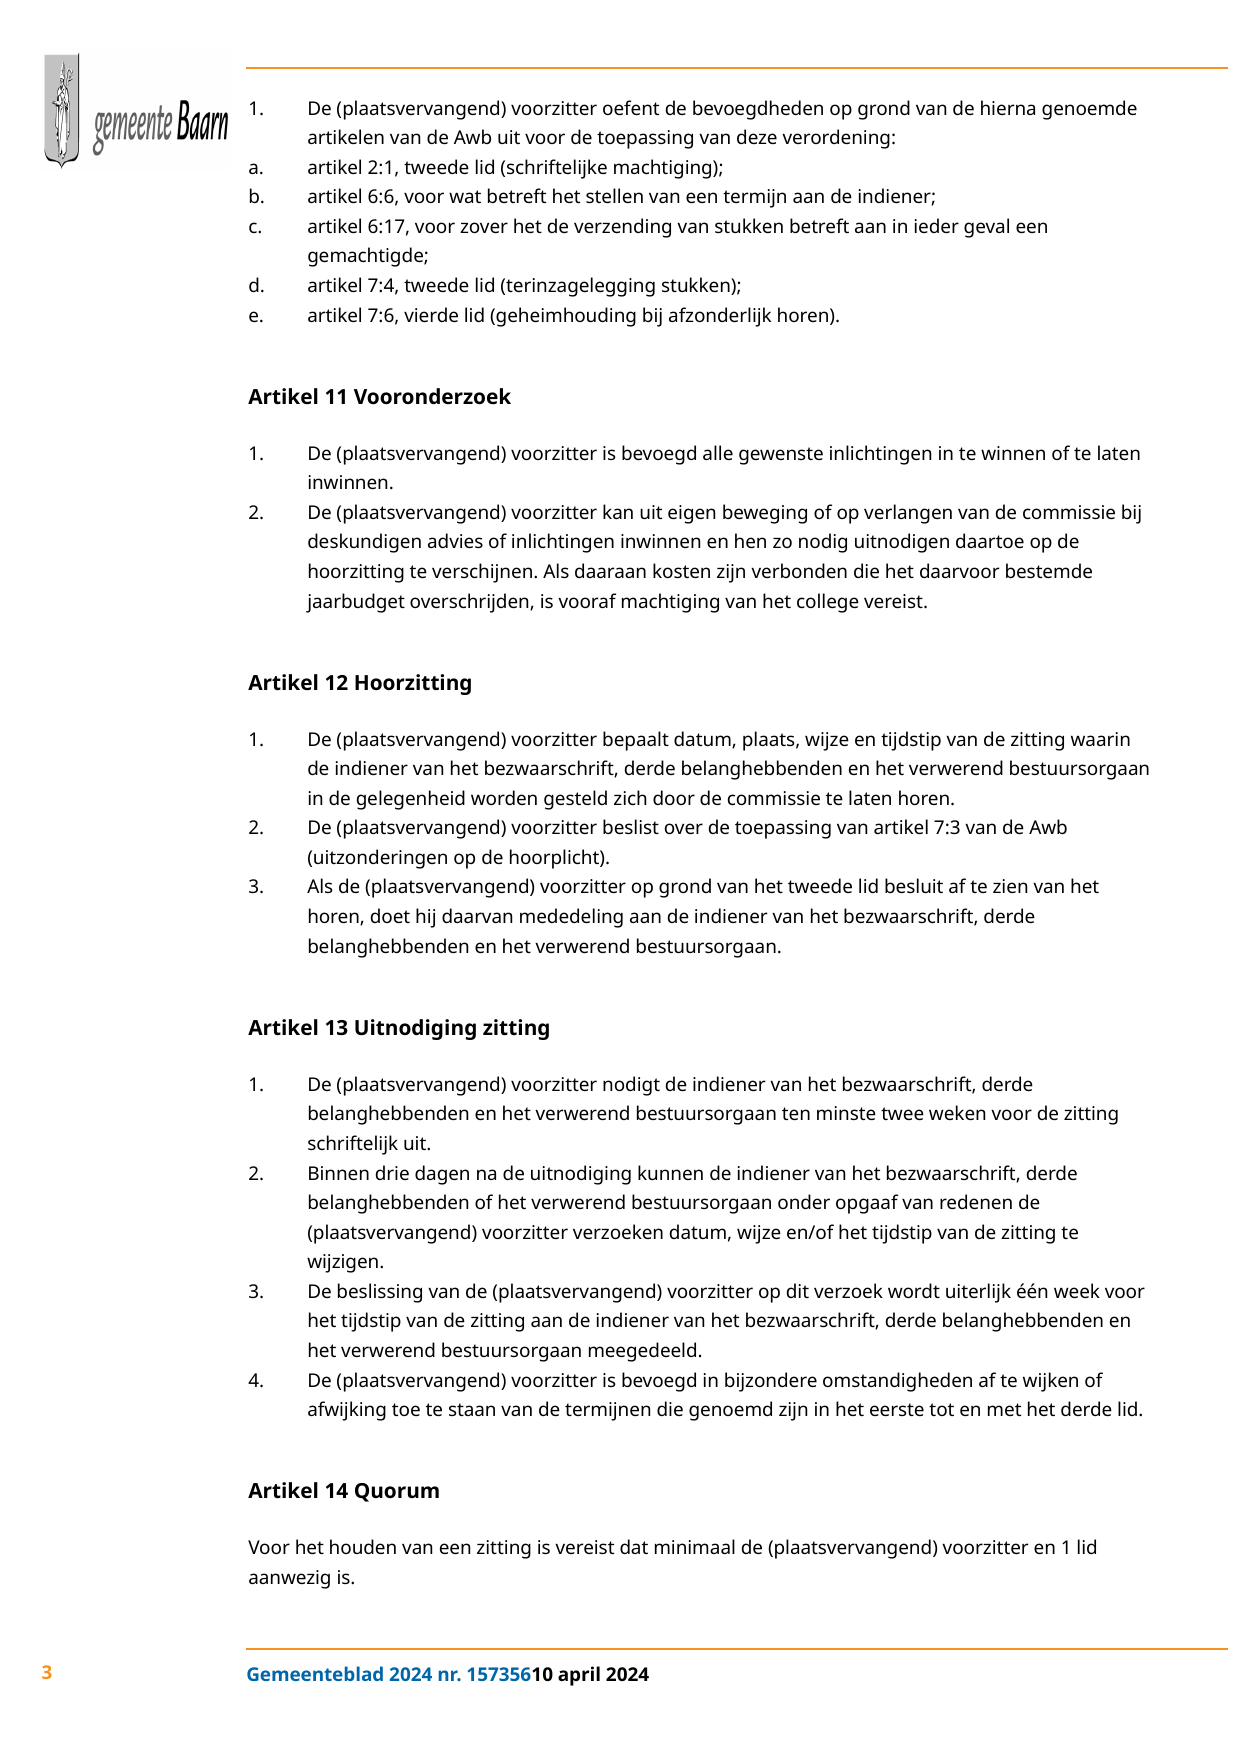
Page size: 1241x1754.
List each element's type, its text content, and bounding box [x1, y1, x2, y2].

picture [41, 47, 231, 172]
list artikel 7:4, tweede lid (terinzagelegging stukken); [248, 272, 1152, 298]
list Als de (plaatsvervangend) voorzitter op grond van het tweede lid besluit af te zien van het horen, doet hij daarvan mededeling aan de indiener van het bezwaarschrift, derde belanghebbenden en het verwerend bestuursorgaan. [248, 874, 1152, 959]
text Voor het houden van een zitting is vereist dat minimaal de (plaatsvervangend) voorzitter en 1 lid aanwezig is. [248, 1534, 1152, 1590]
list De (plaatsvervangend) voorzitter oefent de bevoegdheden op grond van de hierna genoemde artikelen van de Awb uit voor de toepassing van deze verordening: [248, 95, 1152, 150]
text Artikel 12 Hoorzitting [248, 668, 1152, 696]
list artikel 6:17, voor zover het de verzending van stukken betreft aan in ieder geval een gemachtigde; [248, 213, 1152, 268]
text Artikel 13 Uitnodiging zitting [248, 1013, 1152, 1041]
list De (plaatsvervangend) voorzitter is bevoegd alle gewenste inlichtingen in te winnen of te laten inwinnen. [248, 440, 1152, 495]
text Artikel 14 Quorum [248, 1476, 1152, 1505]
list artikel 2:1, tweede lid (schriftelijke machtiging); [248, 154, 1152, 180]
list De (plaatsvervangend) voorzitter bepaalt datum, plaats, wijze en tijdstip van de zitting waarin de indiener van het bezwaarschrift, derde belanghebbenden en het verwerend bestuursorgaan in de gelegenheid worden gesteld zich door de commissie te laten horen. [248, 726, 1152, 811]
list artikel 6:6, voor wat betreft het stellen van een termijn aan de indiener; [248, 183, 1152, 209]
list De beslissing van de (plaatsvervangend) voorzitter op dit verzoek wordt uiterlijk één week voor het tijdstip van de zitting aan de indiener van het bezwaarschrift, derde belanghebbenden en het verwerend bestuursorgaan meegedeeld. [248, 1278, 1152, 1363]
list De (plaatsvervangend) voorzitter is bevoegd in bijzondere omstandigheden af te wijken of afwijking toe te staan van de termijnen die genoemd zijn in het eerste tot en met het derde lid. [248, 1367, 1152, 1422]
list artikel 7:6, vierde lid (geheimhouding bij afzonderlijk horen). [248, 302, 1152, 328]
list Binnen drie dagen na de uitnodiging kunnen de indiener van het bezwaarschrift, derde belanghebbenden of het verwerend bestuursorgaan onder opgaaf van redenen de (plaatsvervangend) voorzitter verzoeken datum, wijze en/of het tijdstip van de zitting te wijzigen. [248, 1160, 1152, 1274]
list De (plaatsvervangend) voorzitter beslist over de toepassing van artikel 7:3 van de Awb (uitzonderingen op de hoorplicht). [248, 814, 1152, 870]
list De (plaatsvervangend) voorzitter kan uit eigen beweging of op verlangen van de commissie bij deskundigen advies of inlichtingen inwinnen en hen zo nodig uitnodigen daartoe op de hoorzitting te verschijnen. Als daaraan kosten zijn verbonden die het daarvoor bestemde jaarbudget overschrijden, is vooraf machtiging van het college vereist. [248, 499, 1152, 613]
text Artikel 11 Vooronderzoek [248, 382, 1152, 410]
list De (plaatsvervangend) voorzitter nodigt de indiener van het bezwaarschrift, derde belanghebbenden en het verwerend bestuursorgaan ten minste twee weken voor de zitting schriftelijk uit. [248, 1071, 1152, 1156]
